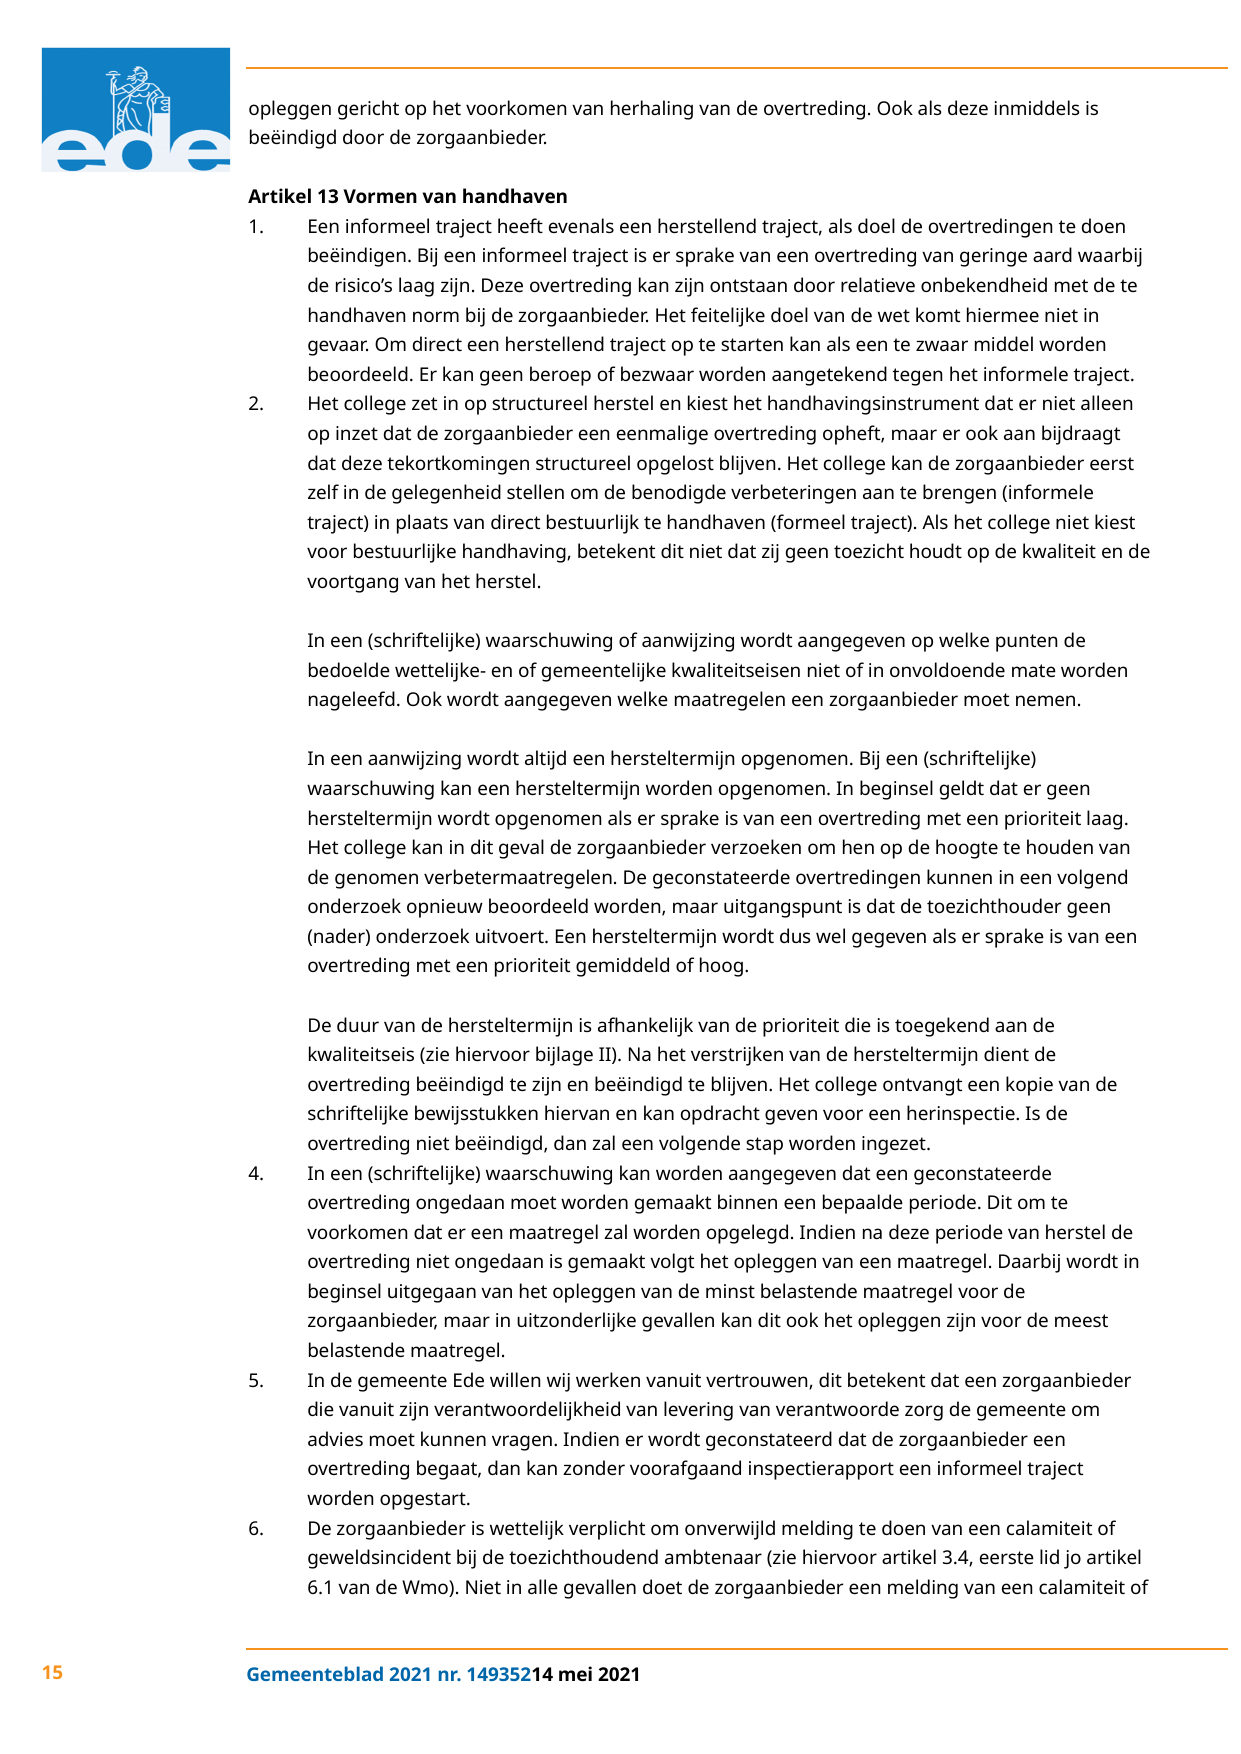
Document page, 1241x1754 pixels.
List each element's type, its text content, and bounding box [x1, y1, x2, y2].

list In een (schriftelijke) waarschuwing of aanwijzing wordt aangegeven op welke punten de bedoelde wettelijke- en of gemeentelijke kwaliteitseisen niet of in onvoldoende mate worden nageleefd. Ook wordt aangegeven welke maatregelen een zorgaanbieder moet nemen. [248, 627, 1152, 712]
list De zorgaanbieder is wettelijk verplicht om onverwijld melding te doen van een calamiteit of geweldsincident bij de toezichthoudend ambtenaar (zie hiervoor artikel 3.4, eerste lid jo artikel 6.1 van de Wmo). Niet in alle gevallen doet de zorgaanbieder een melding van een calamiteit of [248, 1515, 1152, 1600]
list In een aanwijzing wordt altijd een hersteltermijn opgenomen. Bij een (schriftelijke) waarschuwing kan een hersteltermijn worden opgenomen. In beginsel geldt dat er geen hersteltermijn wordt opgenomen als er sprake is van een overtreding met een prioriteit laag. Het college kan in dit geval de zorgaanbieder verzoeken om hen op de hoogte te houden van de genomen verbetermaatregelen. De geconstateerde overtredingen kunnen in een volgend onderzoek opnieuw beoordeeld worden, maar uitgangspunt is dat de toezichthouder geen (nader) onderzoek uitvoert. Een hersteltermijn wordt dus wel gegeven als er sprake is van een overtreding met een prioriteit gemiddeld of hoog. [248, 746, 1152, 978]
list Een informeel traject heeft evenals een herstellend traject, als doel de overtredingen te doen beëindigen. Bij een informeel traject is er sprake van een overtreding van geringe aard waarbij de risico’s laag zijn. Deze overtreding kan zijn ontstaan door relatieve onbekendheid met de te handhaven norm bij de zorgaanbieder. Het feitelijke doel van de wet komt hiermee niet in gevaar. Om direct een herstellend traject op te starten kan als een te zwaar middel worden beoordeeld. Er kan geen beroep of bezwaar worden aangetekend tegen het informele traject. [248, 213, 1152, 387]
picture [41, 47, 231, 172]
list Het college zet in op structureel herstel en kiest het handhavingsinstrument dat er niet alleen op inzet dat de zorgaanbieder een eenmalige overtreding opheft, maar er ook aan bijdraagt dat deze tekortkomingen structureel opgelost blijven. Het college kan de zorgaanbieder eerst zelf in de gelegenheid stellen om de benodigde verbeteringen aan te brengen (informele traject) in plaats van direct bestuurlijk te handhaven (formeel traject). Als het college niet kiest voor bestuurlijke handhaving, betekent dit niet dat zij geen toezicht houdt op de kwaliteit en de voortgang van het herstel. [248, 391, 1152, 594]
text opleggen gericht op het voorkomen van herhaling van de overtreding. Ook als deze inmiddels is beëindigd door de zorgaanbieder. [248, 95, 1152, 150]
list In de gemeente Ede willen wij werken vanuit vertrouwen, dit betekent dat een zorgaanbieder die vanuit zijn verantwoordelijkheid van levering van verantwoorde zorg de gemeente om advies moet kunnen vragen. Indien er wordt geconstateerd dat de zorgaanbieder een overtreding begaat, dan kan zonder voorafgaand inspectierapport een informeel traject worden opgestart. [248, 1367, 1152, 1511]
list In een (schriftelijke) waarschuwing kan worden aangegeven dat een geconstateerde overtreding ongedaan moet worden gemaakt binnen een bepaalde periode. Dit om te voorkomen dat er een maatregel zal worden opgelegd. Indien na deze periode van herstel de overtreding niet ongedaan is gemaakt volgt het opleggen van een maatregel. Daarbij wordt in beginsel uitgegaan van het opleggen van de minst belastende maatregel voor de zorgaanbieder, maar in uitzonderlijke gevallen kan dit ook het opleggen zijn voor de meest belastende maatregel. [248, 1160, 1152, 1363]
list De duur van de hersteltermijn is afhankelijk van de prioriteit die is toegekend aan de kwaliteitseis (zie hiervoor bijlage II). Na het verstrijken van de hersteltermijn dient de overtreding beëindigd te zijn en beëindigd te blijven. Het college ontvangt een kopie van de schriftelijke bewijsstukken hiervan en kan opdracht geven voor een herinspectie. Is de overtreding niet beëindigd, dan zal een volgende stap worden ingezet. [248, 1012, 1152, 1156]
text Artikel 13 Vormen van handhaven [248, 183, 1152, 209]
